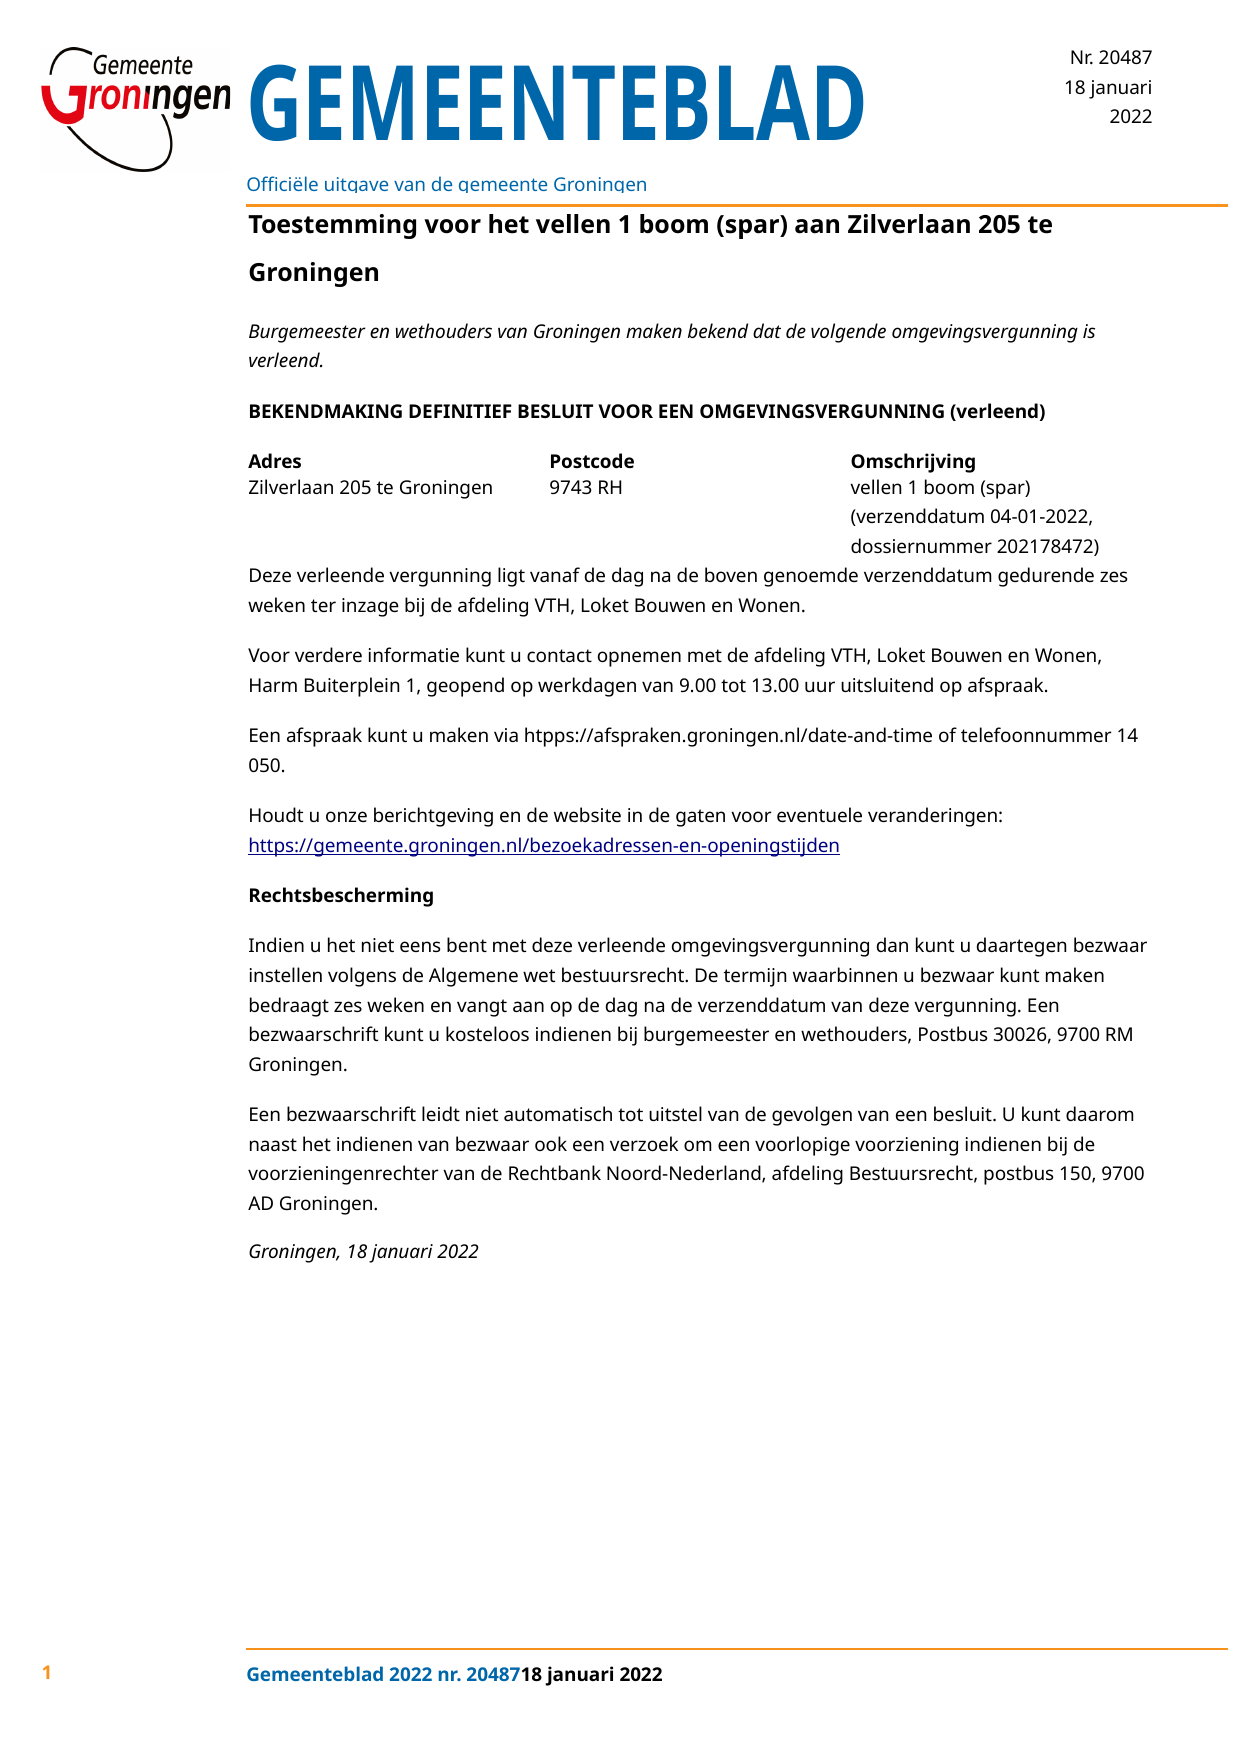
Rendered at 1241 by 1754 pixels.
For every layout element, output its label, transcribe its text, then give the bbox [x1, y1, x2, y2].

table_cell Zilverlaan 205 te Groningen [248, 474, 549, 559]
table_cell vellen 1 boom (spar) (verzenddatum 04-01-2022, dossiernummer 202178472) [850, 474, 1152, 559]
table_header Omschrijving [850, 449, 1152, 474]
text Rechtsbescherming [248, 882, 1152, 908]
text Groningen, 18 januari 2022 [248, 1238, 1152, 1264]
table_header Postcode [549, 449, 850, 474]
text Burgemeester en wethouders van Groningen maken bekend dat de volgende omgevingsvergunning is verleend. [248, 318, 1152, 373]
text Voor verdere informatie kunt u contact opnemen met de afdeling VTH, Loket Bouwen en Wonen, Harm Buiterplein 1, geopend op werkdagen van 9.00 tot 13.00 uur uitsluitend op afspraak. [248, 642, 1152, 698]
table_cell 9743 RH [549, 474, 850, 559]
text Toestemming voor het vellen 1 boom (spar) aan Zilverlaan 205 te Groningen [248, 207, 1152, 288]
table_header Adres [248, 449, 549, 474]
picture [41, 47, 231, 172]
text Een afspraak kunt u maken via htpps://afspraken.groningen.nl/date-and-time of telefoonnummer 14 050. [248, 722, 1152, 778]
text Een bezwaarschrift leidt niet automatisch tot uitstel van de gevolgen van een besluit. U kunt daarom naast het indienen van bezwaar ook een verzoek om een voorlopige voorziening indienen bij de voorzieningenrechter van de Rechtbank Noord-Nederland, afdeling Bestuursrecht, postbus 150, 9700 AD Groningen. [248, 1101, 1152, 1216]
text Deze verleende vergunning ligt vanaf de dag na de boven genoemde verzenddatum gedurende zes weken ter inzage bij de afdeling VTH, Loket Bouwen en Wonen. [248, 562, 1152, 618]
text BEKENDMAKING DEFINITIEF BESLUIT VOOR EEN OMGEVINGSVERGUNNING (verleend) [248, 398, 1152, 424]
text Houdt u onze berichtgeving en de website in de gaten voor eventuele veranderingen: https://gemeente.groningen.nl/bezoekadressen-en-openingstijden [248, 802, 1152, 858]
text Indien u het niet eens bent met deze verleende omgevingsvergunning dan kunt u daartegen bezwaar instellen volgens de Algemene wet bestuursrecht. De termijn waarbinnen u bezwaar kunt maken bedraagt zes weken en vangt aan op de dag na de verzenddatum van deze vergunning. Een bezwaarschrift kunt u kosteloos indienen bij burgemeester en wethouders, Postbus 30026, 9700 RM Groningen. [248, 933, 1152, 1077]
